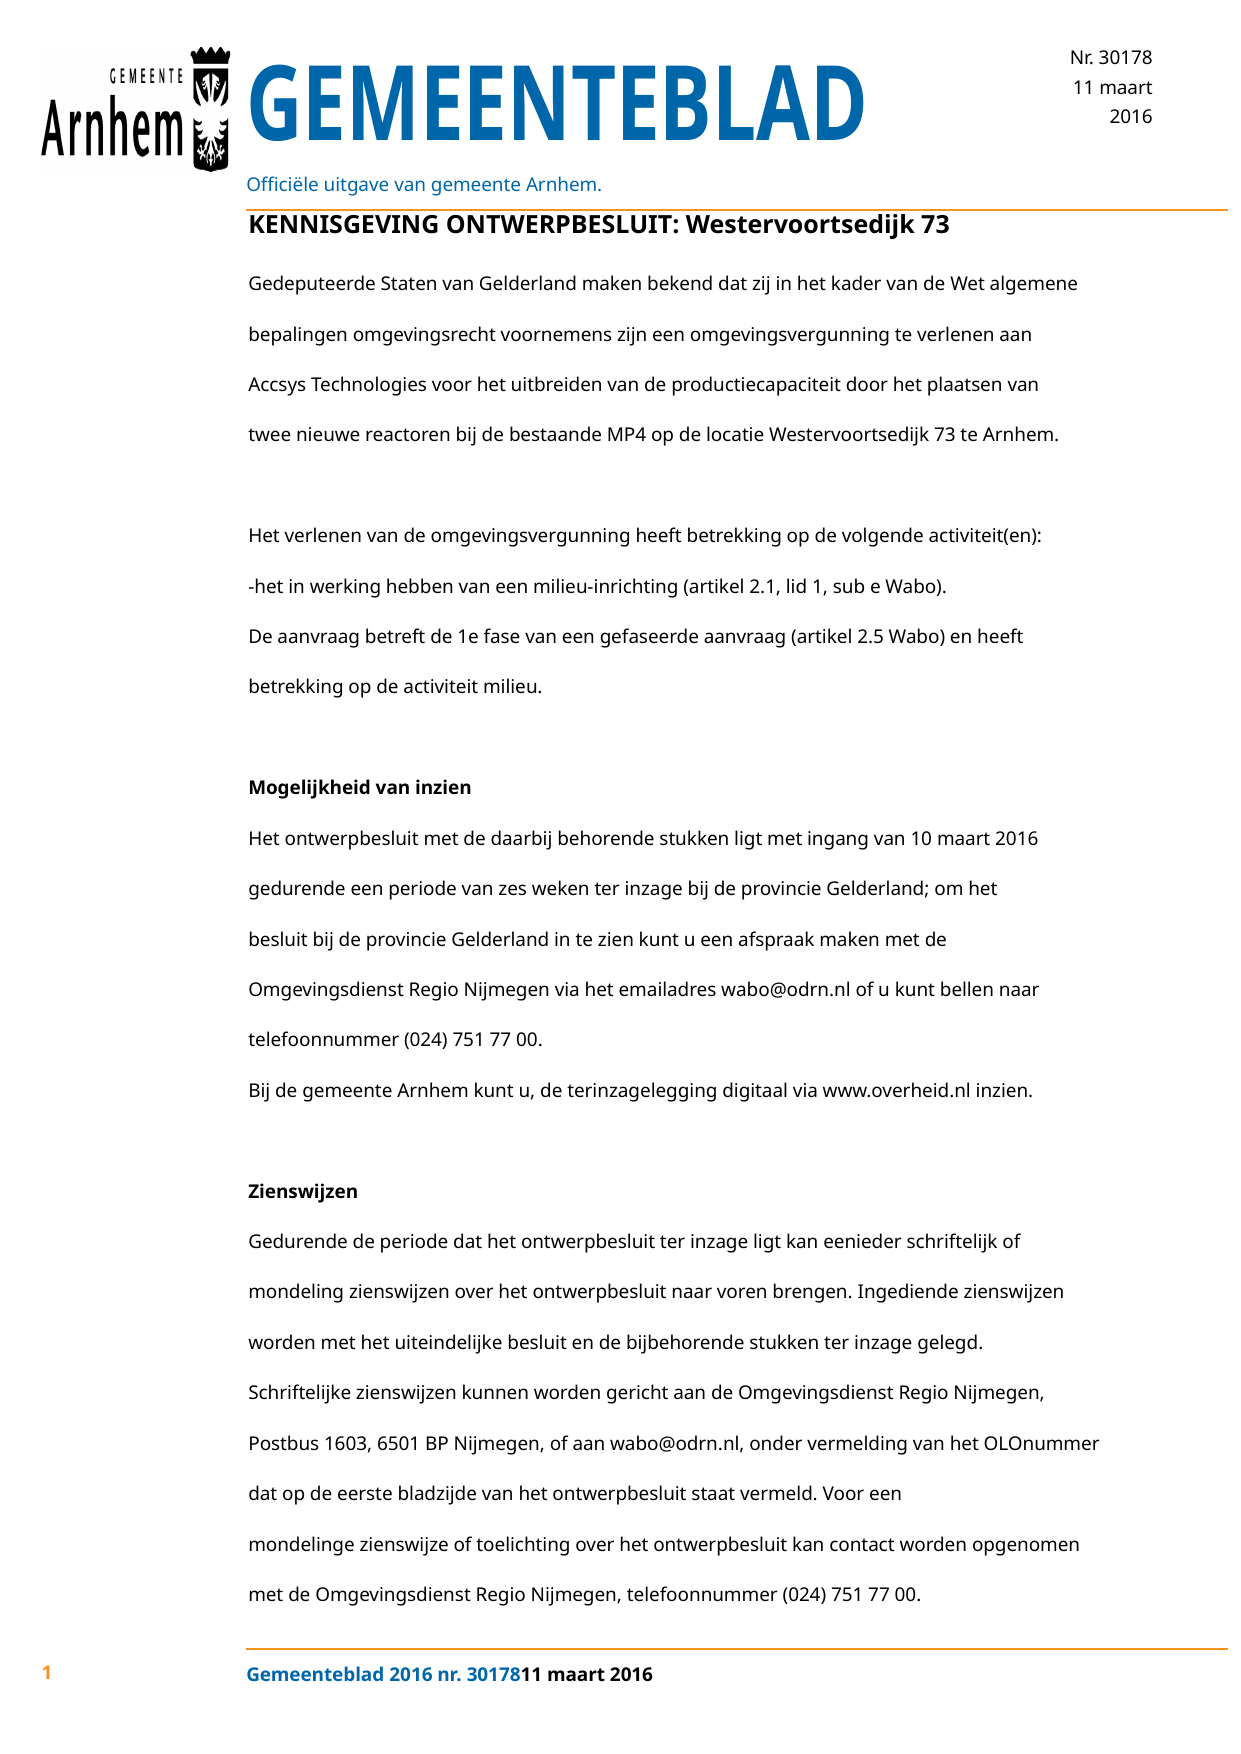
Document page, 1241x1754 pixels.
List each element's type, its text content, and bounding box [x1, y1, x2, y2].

text -het in werking hebben van een milieu-inrichting (artikel 2.1, lid 1, sub e Wabo). [248, 573, 1152, 598]
text gedurende een periode van zes weken ter inzage bij de provincie Gelderland; om het [248, 875, 1152, 901]
text Schriftelijke zienswijzen kunnen worden gericht aan de Omgevingsdienst Regio Nijmegen, [248, 1379, 1152, 1405]
text mondelinge zienswijze of toelichting over het ontwerpbesluit kan contact worden opgenomen [248, 1531, 1152, 1556]
text worden met het uiteindelijke besluit en de bijbehorende stukken ter inzage gelegd. [248, 1329, 1152, 1355]
text KENNISGEVING ONTWERPBESLUIT: Westervoortsedijk 73 [248, 211, 1152, 241]
text Gedurende de periode dat het ontwerpbesluit ter inzage ligt kan eenieder schriftelijk of [248, 1228, 1152, 1254]
text Gedeputeerde Staten van Gelderland maken bekend dat zij in het kader van de Wet algemene [248, 270, 1152, 296]
text Het ontwerpbesluit met de daarbij behorende stukken ligt met ingang van 10 maart 2016 [248, 825, 1152, 851]
text Zienswijzen [248, 1178, 1152, 1203]
text Het verlenen van de omgevingsvergunning heeft betrekking op de volgende activiteit(en): [248, 522, 1152, 548]
text dat op de eerste bladzijde van het ontwerpbesluit staat vermeld. Voor een [248, 1480, 1152, 1506]
text Omgevingsdienst Regio Nijmegen via het emailadres wabo@odrn.nl of u kunt bellen naar [248, 976, 1152, 1002]
text bepalingen omgevingsrecht voornemens zijn een omgevingsvergunning te verlenen aan [248, 321, 1152, 346]
text Postbus 1603, 6501 BP Nijmegen, of aan wabo@odrn.nl, onder vermelding van het OLOnummer [248, 1430, 1152, 1456]
text Mogelijkheid van inzien [248, 774, 1152, 800]
text Bij de gemeente Arnhem kunt u, de terinzagelegging digitaal via www.overheid.nl inzien. [248, 1077, 1152, 1103]
text twee nieuwe reactoren bij de bestaande MP4 op de locatie Westervoortsedijk 73 te Arnhem. [248, 422, 1152, 447]
text mondeling zienswijzen over het ontwerpbesluit naar voren brengen. Ingediende zienswijzen [248, 1279, 1152, 1304]
text Accsys Technologies voor het uitbreiden van de productiecapaciteit door het plaatsen van [248, 371, 1152, 397]
text met de Omgevingsdienst Regio Nijmegen, telefoonnummer (024) 751 77 00. [248, 1581, 1152, 1607]
picture [41, 47, 231, 172]
text besluit bij de provincie Gelderland in te zien kunt u een afspraak maken met de [248, 926, 1152, 951]
text telefoonnummer (024) 751 77 00. [248, 1027, 1152, 1052]
text betrekking op de activiteit milieu. [248, 674, 1152, 699]
text De aanvraag betreft de 1e fase van een gefaseerde aanvraag (artikel 2.5 Wabo) en heeft [248, 623, 1152, 649]
